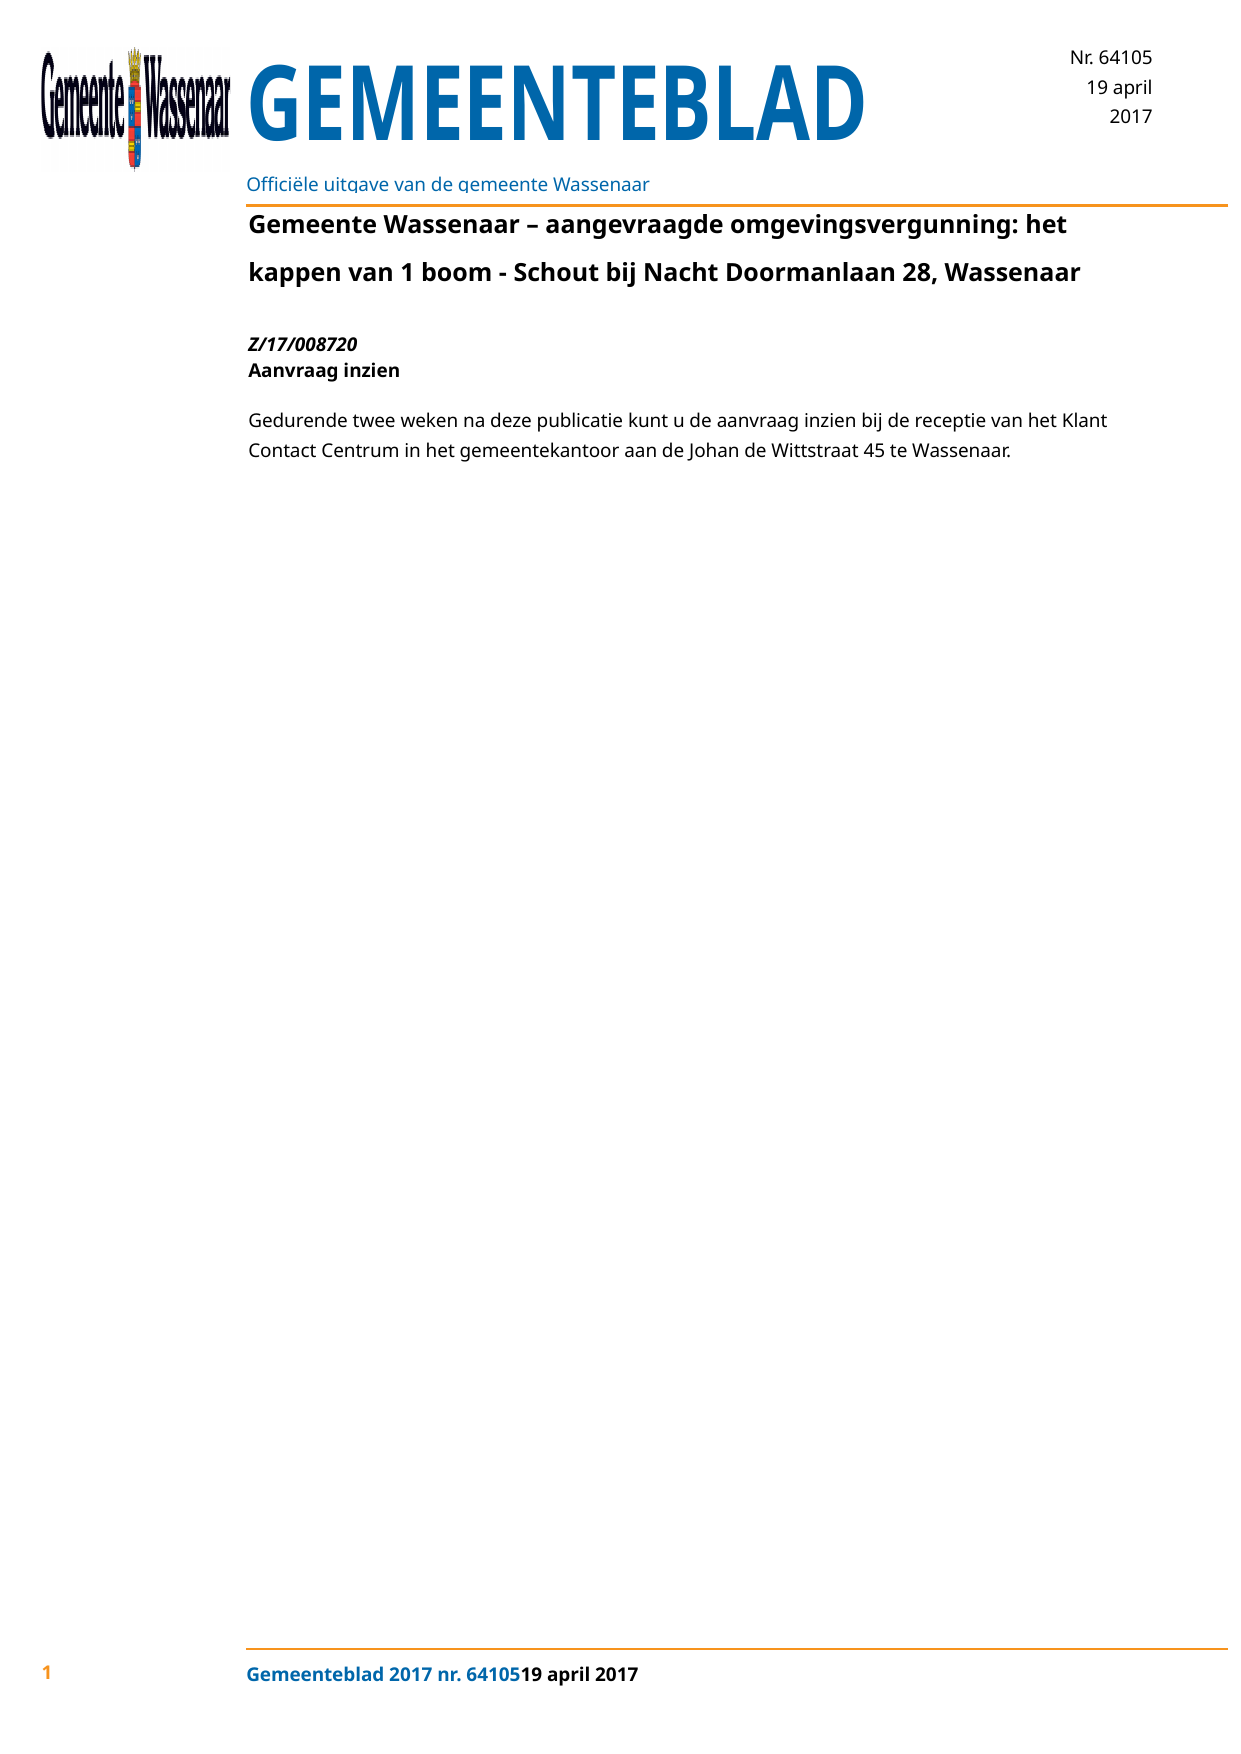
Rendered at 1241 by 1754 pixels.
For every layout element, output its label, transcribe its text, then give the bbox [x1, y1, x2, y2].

text Gemeente Wassenaar – aangevraagde omgevingsvergunning: het kappen van 1 boom - Schout bij Nacht Doormanlaan 28, Wassenaar [248, 207, 1152, 288]
text Z/17/008720 [248, 331, 1152, 357]
text Gedurende twee weken na deze publicatie kunt u de aanvraag inzien bij de receptie van het Klant Contact Centrum in het gemeentekantoor aan de Johan de Wittstraat 45 te Wassenaar. [248, 408, 1152, 463]
text Aanvraag inzien [248, 357, 1152, 383]
picture [41, 47, 231, 172]
